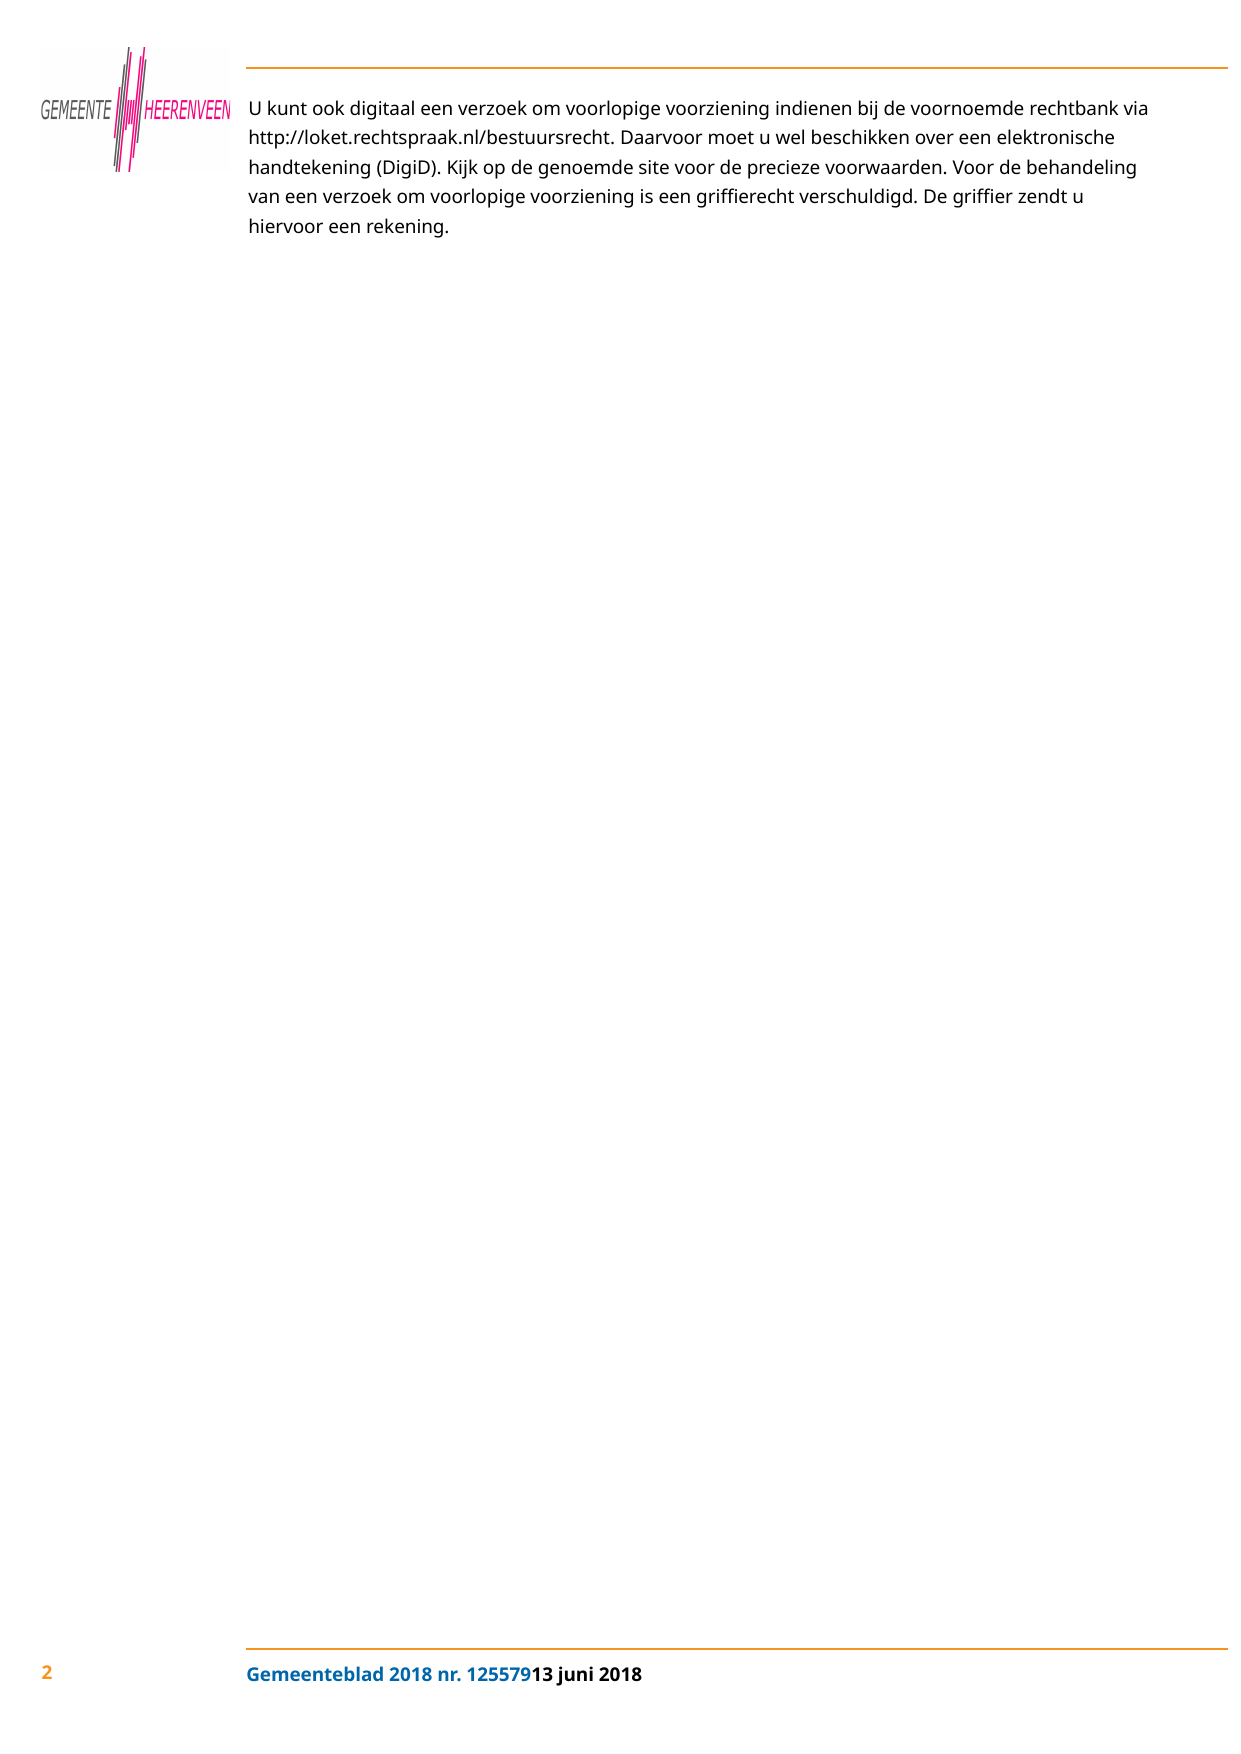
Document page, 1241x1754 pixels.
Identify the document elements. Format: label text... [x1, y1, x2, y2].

text U kunt ook digitaal een verzoek om voorlopige voorziening indienen bij de voornoemde rechtbank via http://loket.rechtspraak.nl/bestuursrecht. Daarvoor moet u wel beschikken over een elektronische handtekening (DigiD). Kijk op de genoemde site voor de precieze voorwaarden. Voor de behandeling van een verzoek om voorlopige voorziening is een griffierecht verschuldigd. De griffier zendt u hiervoor een rekening. [248, 95, 1152, 239]
picture [41, 47, 231, 172]
